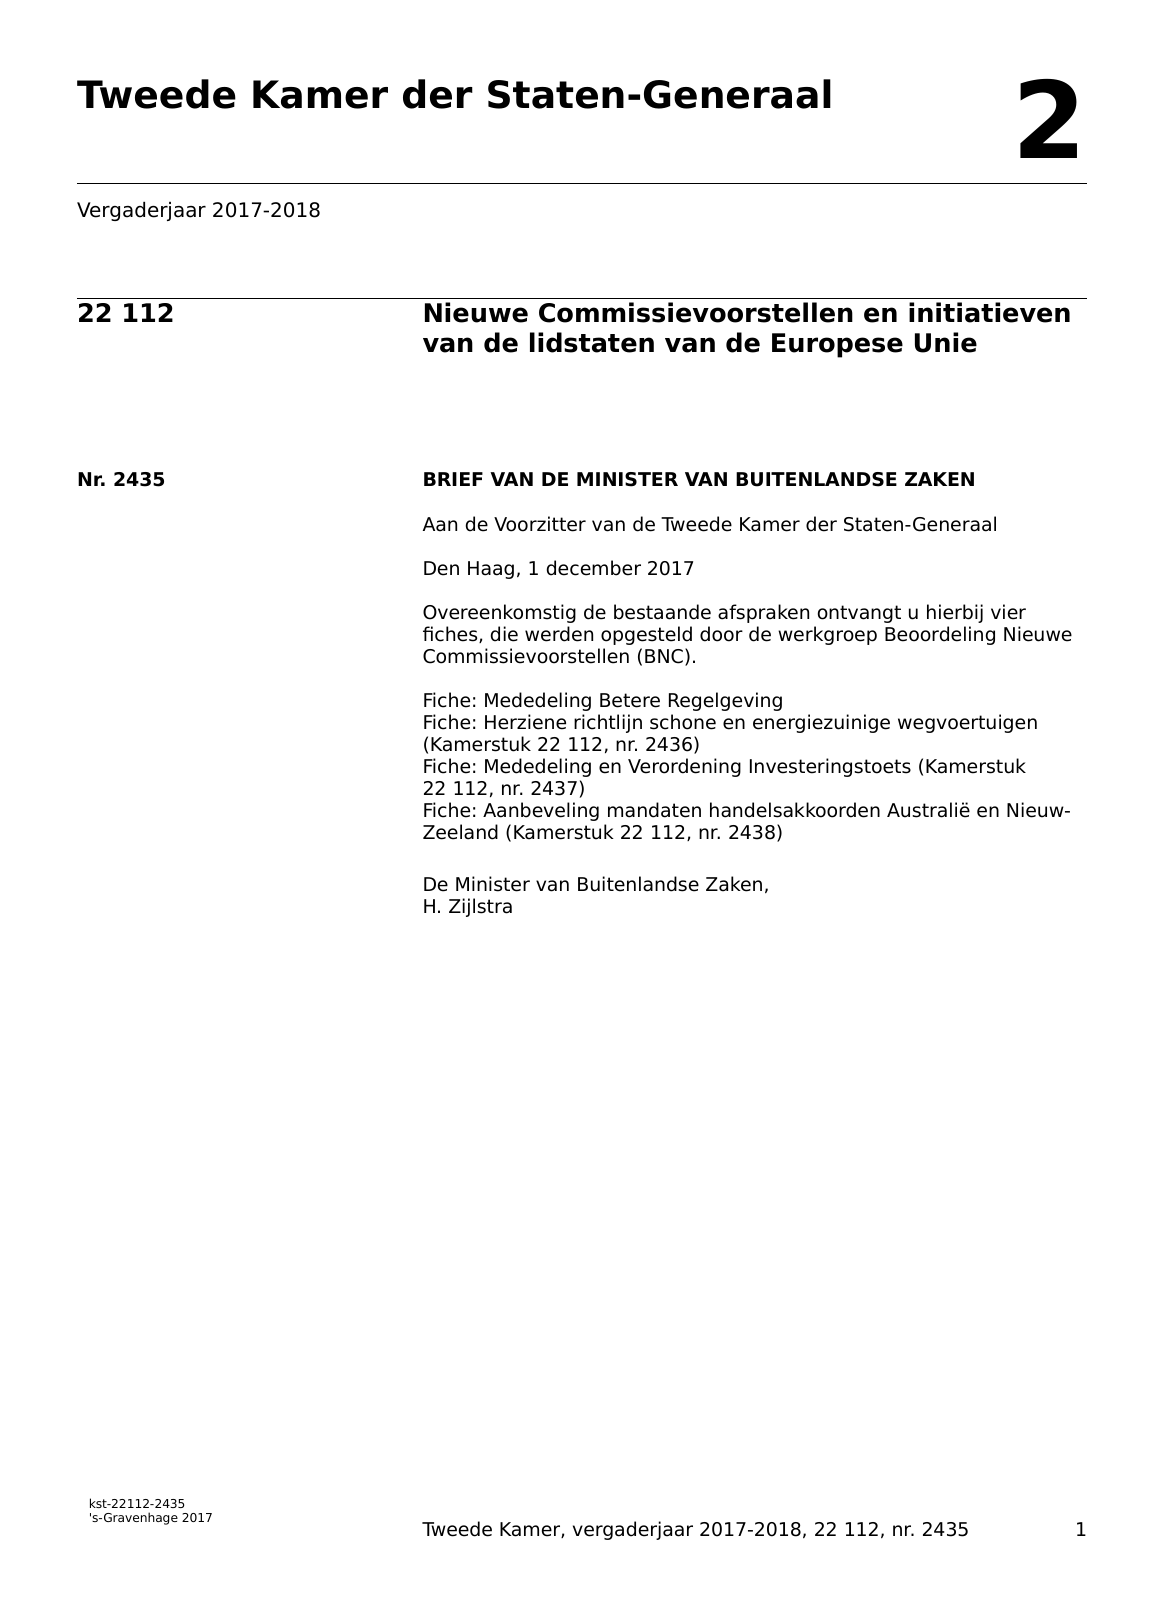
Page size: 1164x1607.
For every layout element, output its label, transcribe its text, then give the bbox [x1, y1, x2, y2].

table_cell Vergaderjaar 2017-2018 [77, 184, 1087, 298]
text Den Haag, 1 december 2017 [422, 558, 1087, 580]
text Overeenkomstig de bestaande afspraken ontvangt u hierbij vier fiches, die werden opgesteld door de werkgroep Beoordeling Nieuwe Commissievoorstellen (BNC). [422, 602, 1087, 668]
text Fiche: Aanbeveling mandaten handelsakkoorden Australië en Nieuw-Zeeland (Kamerstuk 22 112, nr. 2438) [422, 800, 1087, 844]
text Aan de Voorzitter van de Tweede Kamer der Staten-Generaal [422, 513, 1087, 536]
text De Minister van Buitenlandse Zaken, H. Zijlstra [422, 874, 1087, 918]
table_header Tweede Kamer der Staten-Generaal [77, 59, 886, 183]
text Fiche: Mededeling en Verordening Investeringstoets (Kamerstuk 22 112, nr. 2437) [422, 756, 1087, 800]
text Fiche: Mededeling Betere Regelgeving [422, 690, 1087, 712]
text kst-22112-2435 [88, 1497, 323, 1511]
subtitle 22 112 Nieuwe Commissievoorstellen en initiatieven van de lidstaten van de Europese Unie [77, 299, 1087, 358]
table_header 2 [886, 59, 1087, 183]
text Fiche: Herziene richtlijn schone en energiezuinige wegvoertuigen (Kamerstuk 22 112, nr. 2436) [422, 712, 1087, 756]
text 's-Gravenhage 2017 [88, 1511, 323, 1525]
subtitle Nr. 2435 BRIEF VAN DE MINISTER VAN BUITENLANDSE ZAKEN [77, 469, 1087, 491]
